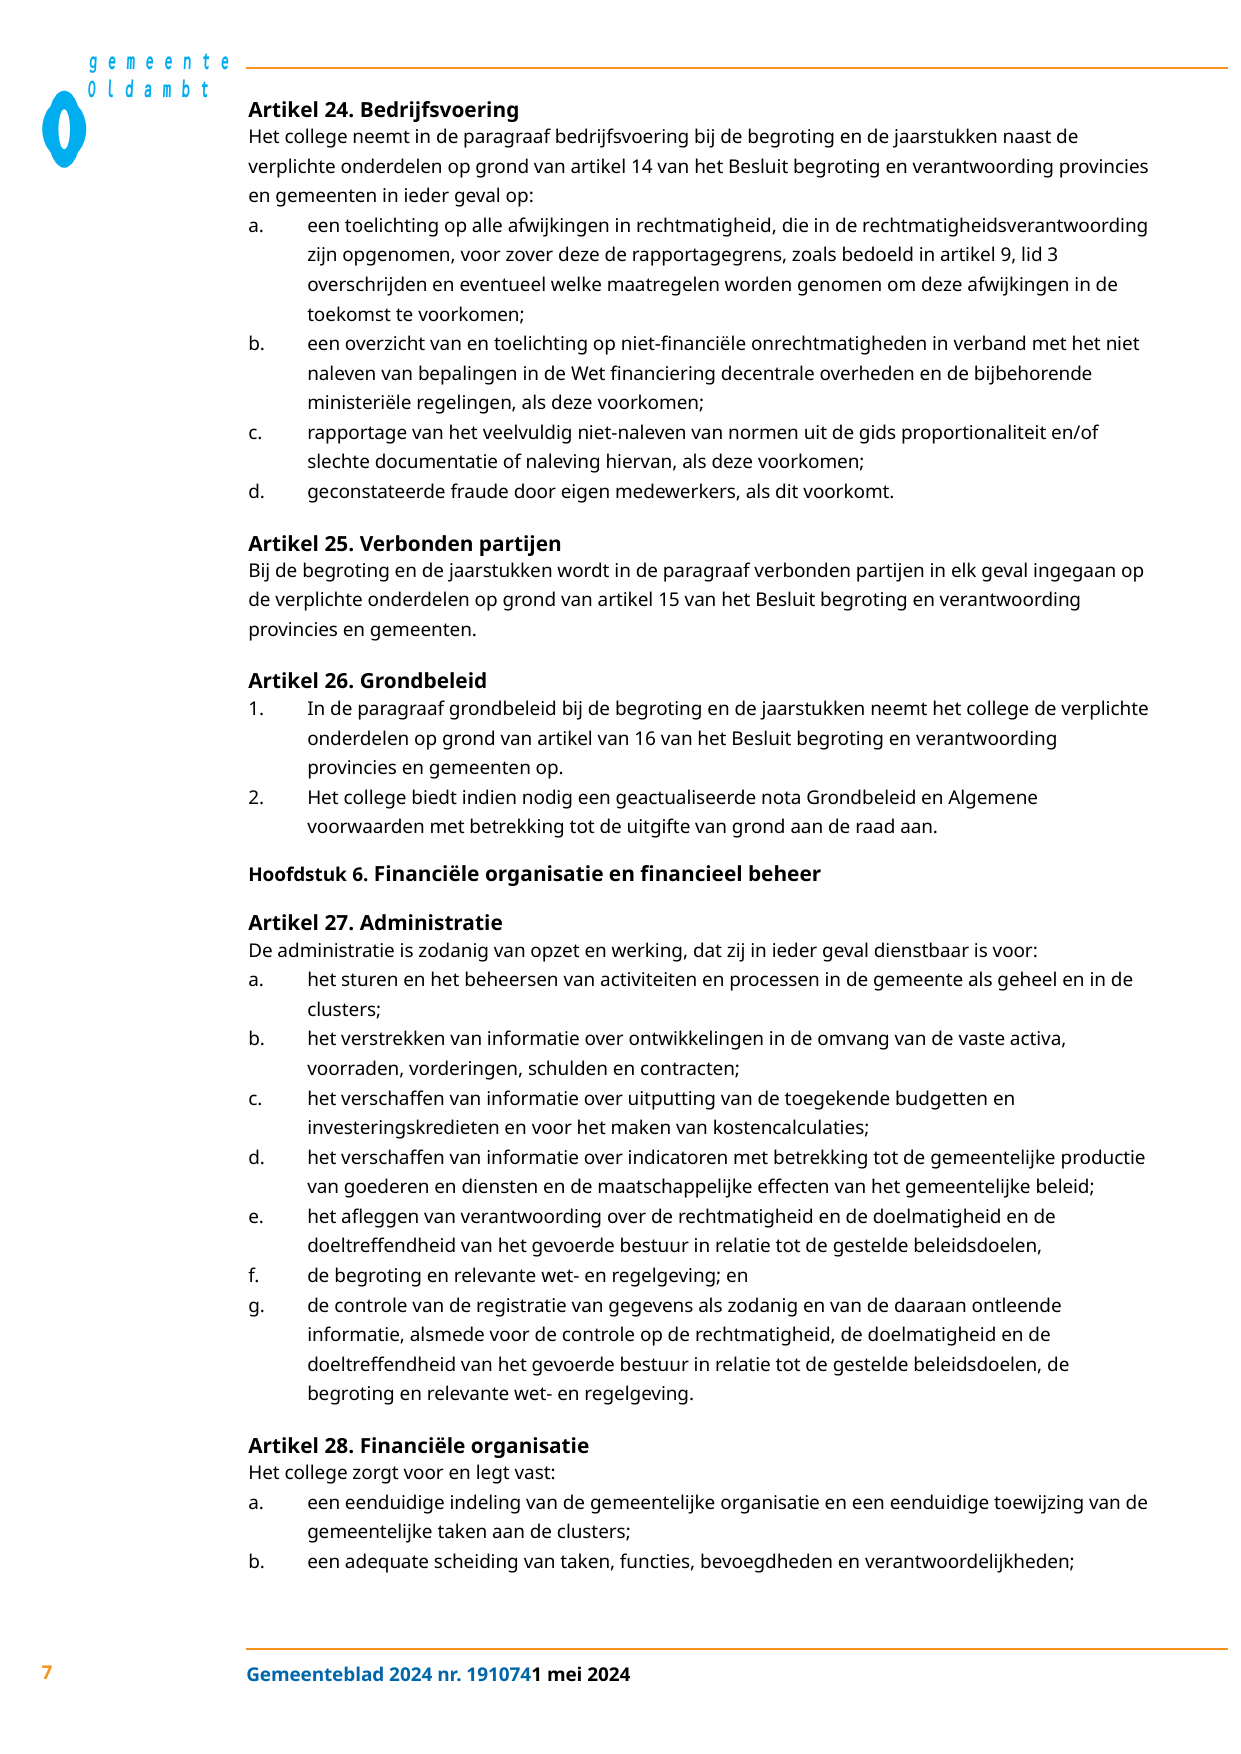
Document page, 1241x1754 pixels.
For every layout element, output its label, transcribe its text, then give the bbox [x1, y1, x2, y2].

text Het college neemt in de paragraaf bedrijfsvoering bij de begroting en de jaarstukken naast de verplichte onderdelen op grond van artikel 14 van het Besluit begroting en verantwoording provincies en gemeenten in ieder geval op: [248, 123, 1152, 208]
list een eenduidige indeling van de gemeentelijke organisatie en een eenduidige toewijzing van de gemeentelijke taken aan de clusters; [248, 1489, 1152, 1544]
text Hoofdstuk 6. Financiële organisatie en financieel beheer [248, 859, 1152, 887]
text Artikel 25. Verbonden partijen [248, 529, 1152, 557]
list een adequate scheiding van taken, functies, bevoegdheden en verantwoordelijkheden; [248, 1548, 1152, 1574]
list het sturen en het beheersen van activiteiten en processen in de gemeente als geheel en in de clusters; [248, 966, 1152, 1022]
list het verschaffen van informatie over uitputting van de toegekende budgetten en investeringskredieten en voor het maken van kostencalculaties; [248, 1085, 1152, 1140]
list het verstrekken van informatie over ontwikkelingen in de omvang van de vaste activa, voorraden, vorderingen, schulden en contracten; [248, 1026, 1152, 1081]
list geconstateerde fraude door eigen medewerkers, als dit voorkomt. [248, 478, 1152, 504]
picture [41, 47, 231, 172]
list het afleggen van verantwoording over de rechtmatigheid en de doelmatigheid en de doeltreffendheid van het gevoerde bestuur in relatie tot de gestelde beleidsdoelen, [248, 1203, 1152, 1258]
list In de paragraaf grondbeleid bij de begroting en de jaarstukken neemt het college de verplichte onderdelen op grond van artikel van 16 van het Besluit begroting en verantwoording provincies en gemeenten op. [248, 695, 1152, 780]
text Het college zorgt voor en legt vast: [248, 1459, 1152, 1485]
list de controle van de registratie van gegevens als zodanig en van de daaraan ontleende informatie, alsmede voor de controle op de rechtmatigheid, de doelmatigheid en de doeltreffendheid van het gevoerde bestuur in relatie tot de gestelde beleidsdoelen, de begroting en relevante wet- en regelgeving. [248, 1292, 1152, 1406]
text Artikel 26. Grondbeleid [248, 667, 1152, 695]
text De administratie is zodanig van opzet en werking, dat zij in ieder geval dienstbaar is voor: [248, 937, 1152, 962]
text Artikel 24. Bedrijfsvoering [248, 95, 1152, 123]
list een toelichting op alle afwijkingen in rechtmatigheid, die in de rechtmatigheidsverantwoording zijn opgenomen, voor zover deze de rapportagegrens, zoals bedoeld in artikel 9, lid 3 overschrijden en eventueel welke maatregelen worden genomen om deze afwijkingen in de toekomst te voorkomen; [248, 212, 1152, 326]
text Artikel 27. Administratie [248, 908, 1152, 937]
list Het college biedt indien nodig een geactualiseerde nota Grondbeleid en Algemene voorwaarden met betrekking tot de uitgifte van grond aan de raad aan. [248, 784, 1152, 839]
list de begroting en relevante wet- en regelgeving; en [248, 1262, 1152, 1288]
list een overzicht van en toelichting op niet-financiële onrechtmatigheden in verband met het niet naleven van bepalingen in de Wet financiering decentrale overheden en de bijbehorende ministeriële regelingen, als deze voorkomen; [248, 330, 1152, 415]
text Bij de begroting en de jaarstukken wordt in de paragraaf verbonden partijen in elk geval ingegaan op de verplichte onderdelen op grond van artikel 15 van het Besluit begroting en verantwoording provincies en gemeenten. [248, 557, 1152, 642]
text Artikel 28. Financiële organisatie [248, 1431, 1152, 1459]
list het verschaffen van informatie over indicatoren met betrekking tot de gemeentelijke productie van goederen en diensten en de maatschappelijke effecten van het gemeentelijke beleid; [248, 1144, 1152, 1199]
list rapportage van het veelvuldig niet-naleven van normen uit de gids proportionaliteit en/of slechte documentatie of naleving hiervan, als deze voorkomen; [248, 419, 1152, 474]
